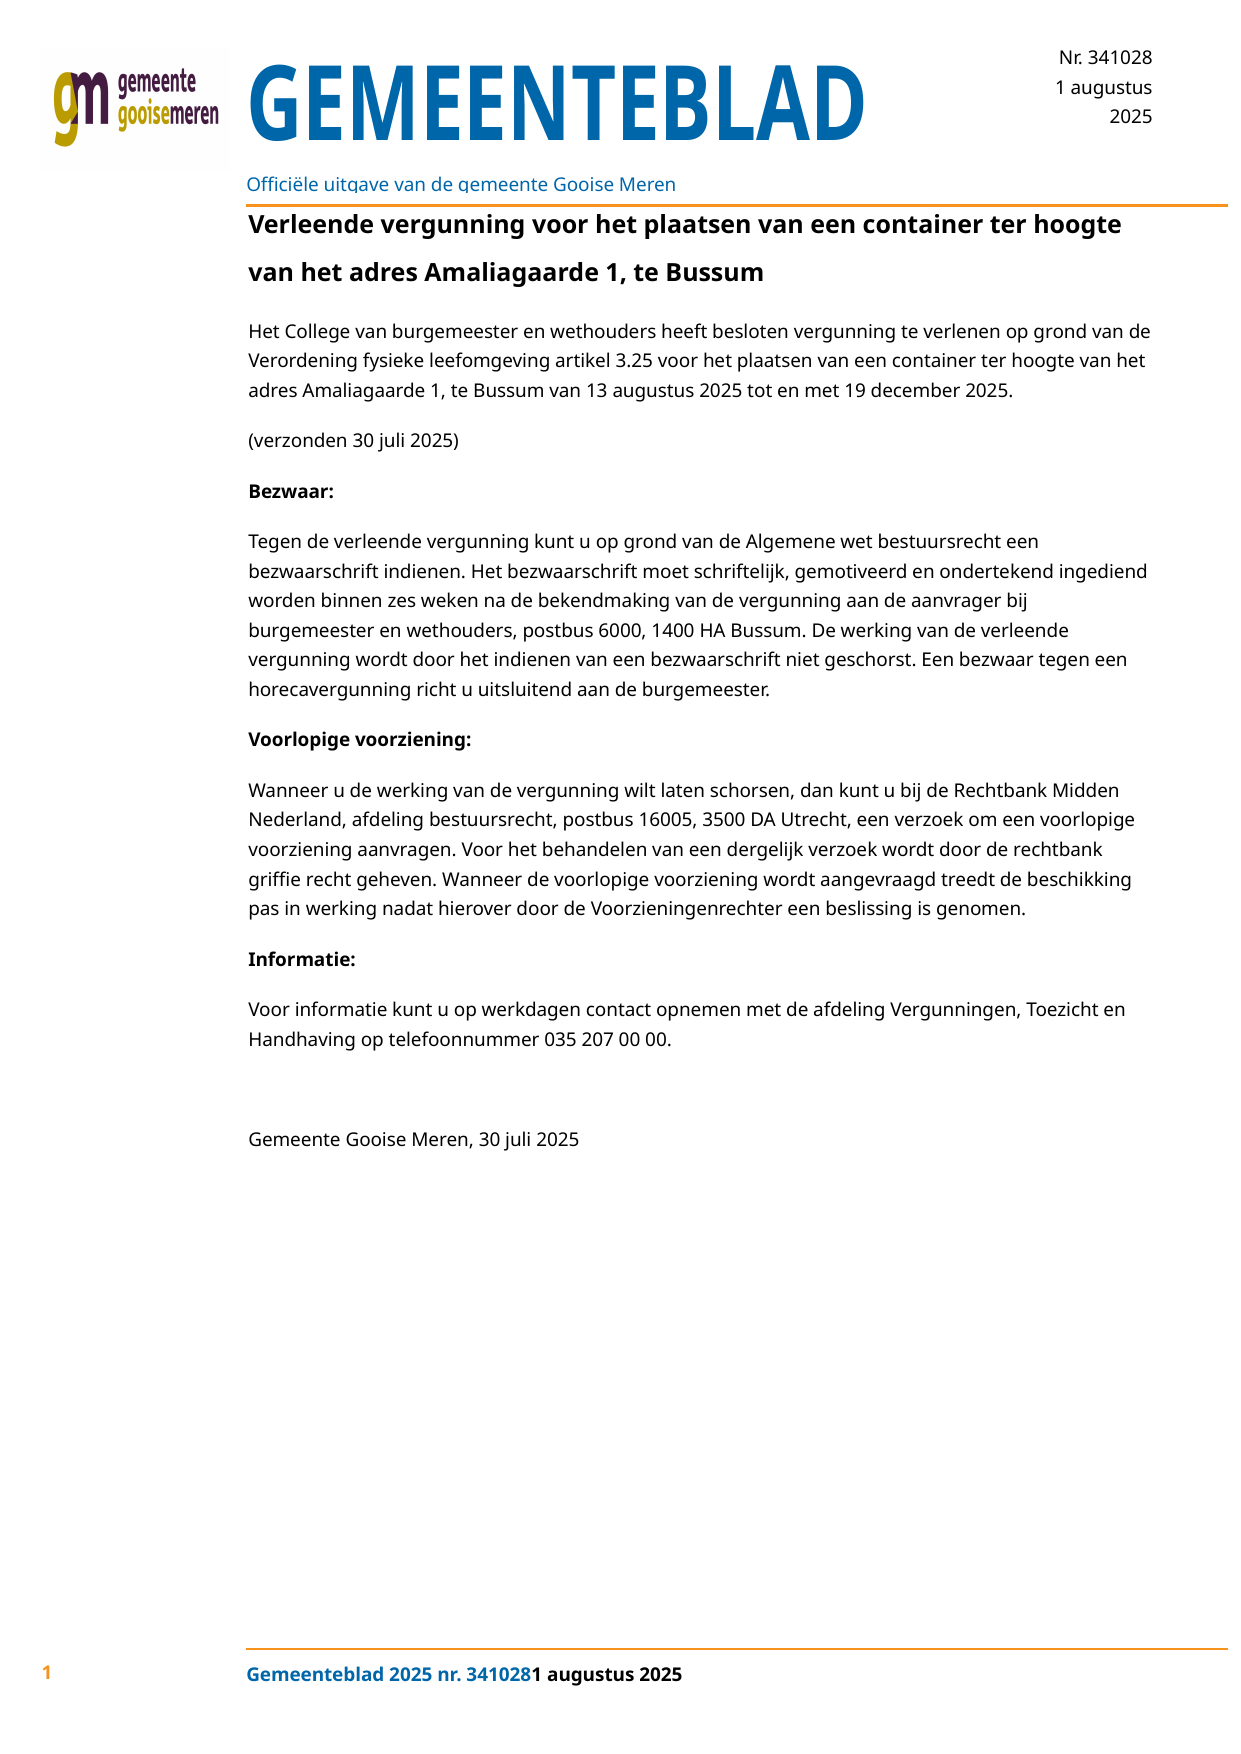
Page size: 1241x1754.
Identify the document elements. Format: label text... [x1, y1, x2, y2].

text (verzonden 30 juli 2025) [248, 427, 1152, 453]
text Bezwaar: [248, 478, 1152, 504]
text Informatie: [248, 946, 1152, 972]
text Tegen de verleende vergunning kunt u op grond van de Algemene wet bestuursrecht een bezwaarschrift indienen. Het bezwaarschrift moet schriftelijk, gemotiveerd en ondertekend ingediend worden binnen zes weken na de bekendmaking van de vergunning aan de aanvrager bij burgemeester en wethouders, postbus 6000, 1400 HA Bussum. De werking van de verleende vergunning wordt door het indienen van een bezwaarschrift niet geschorst. Een bezwaar tegen een horecavergunning richt u uitsluitend aan de burgemeester. [248, 528, 1152, 702]
text Het College van burgemeester en wethouders heeft besloten vergunning te verlenen op grond van de Verordening fysieke leefomgeving artikel 3.25 voor het plaatsen van een container ter hoogte van het adres Amaliagaarde 1, te Bussum van 13 augustus 2025 tot en met 19 december 2025. [248, 318, 1152, 403]
text Verleende vergunning voor het plaatsen van een container ter hoogte van het adres Amaliagaarde 1, te Bussum [248, 207, 1152, 288]
picture [41, 47, 231, 172]
text Wanneer u de werking van de vergunning wilt laten schorsen, dan kunt u bij de Rechtbank Midden Nederland, afdeling bestuursrecht, postbus 16005, 3500 DA Utrecht, een verzoek om een voorlopige voorziening aanvragen. Voor het behandelen van een dergelijk verzoek wordt door de rechtbank griffie recht geheven. Wanneer de voorlopige voorziening wordt aangevraagd treedt de beschikking pas in werking nadat hierover door de Voorzieningenrechter een beslissing is genomen. [248, 777, 1152, 921]
text Voor informatie kunt u op werkdagen contact opnemen met de afdeling Vergunningen, Toezicht en Handhaving op telefoonnummer 035 207 00 00. [248, 996, 1152, 1052]
text Gemeente Gooise Meren, 30 juli 2025 [248, 1127, 1152, 1152]
text Voorlopige voorziening: [248, 727, 1152, 752]
